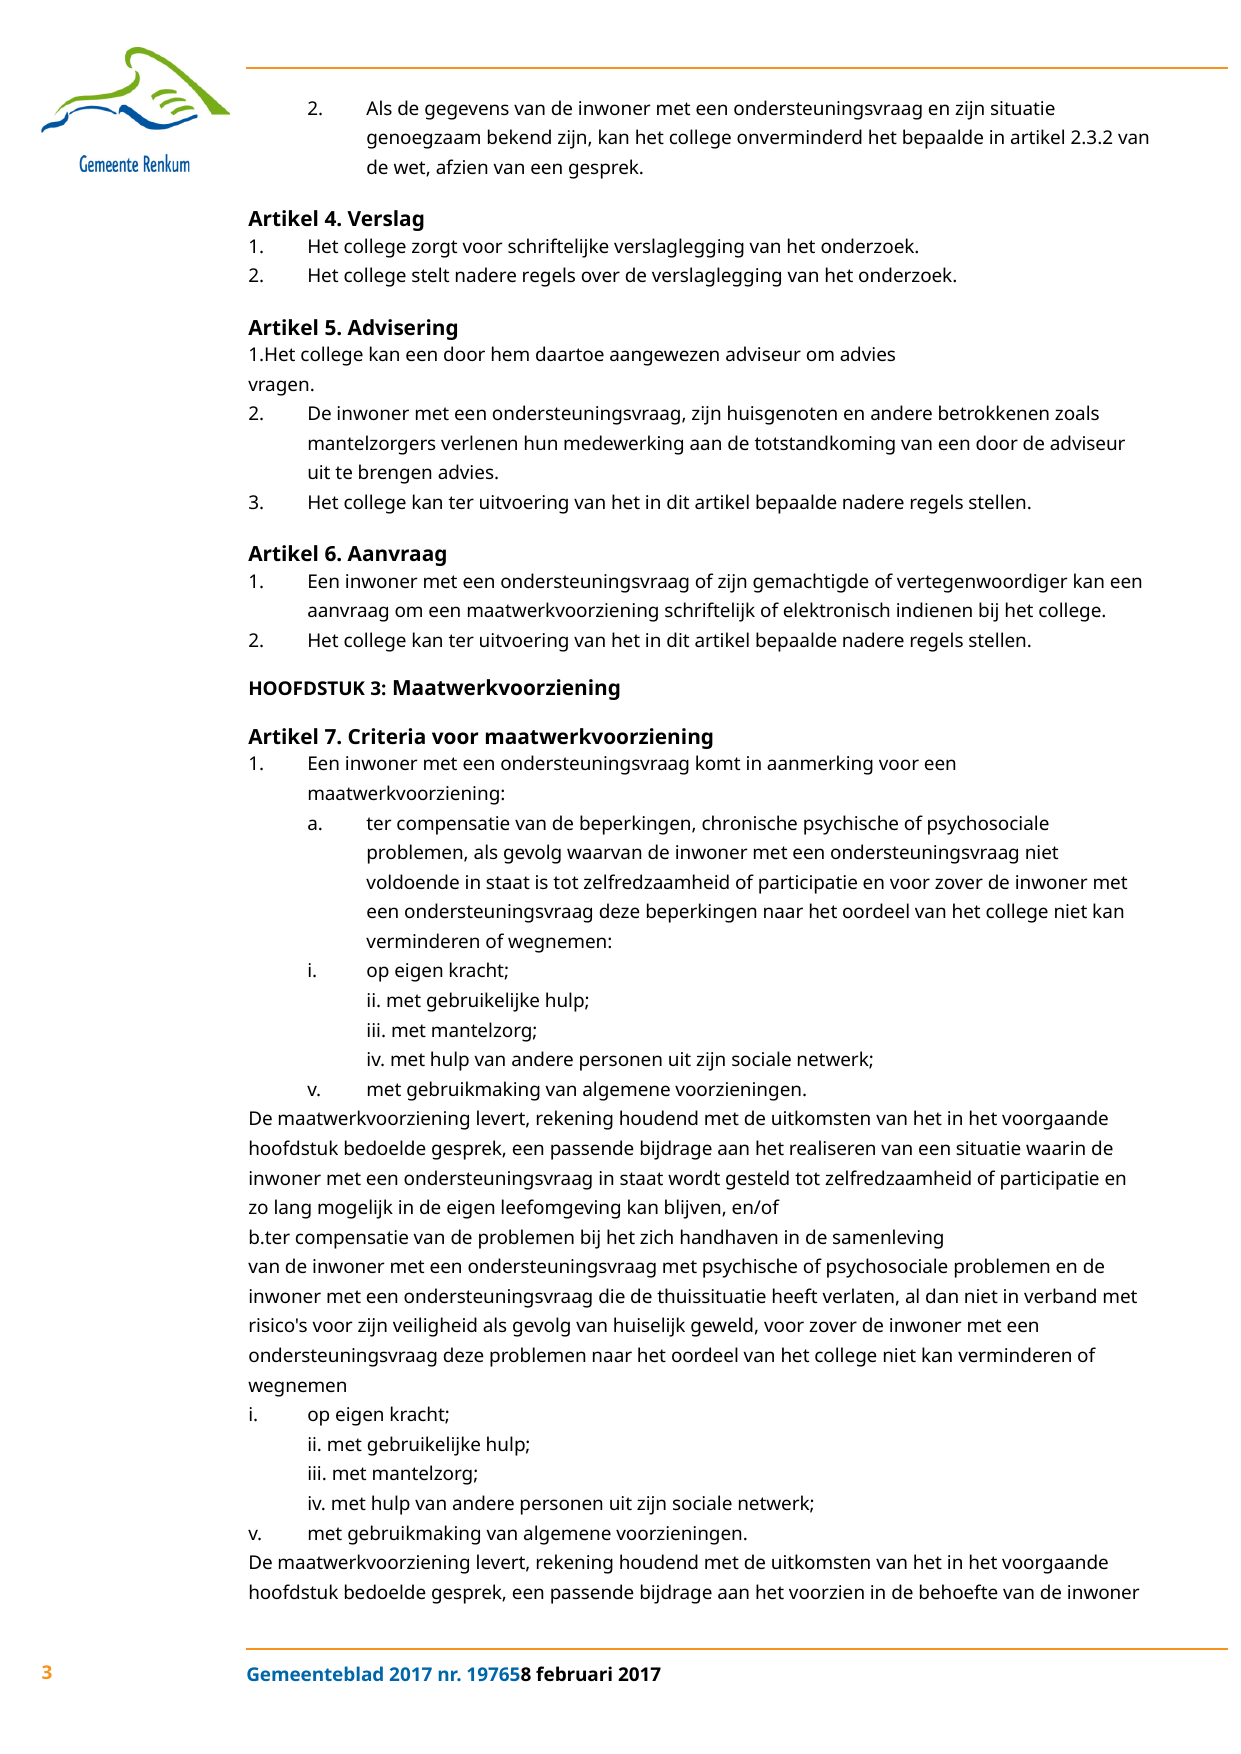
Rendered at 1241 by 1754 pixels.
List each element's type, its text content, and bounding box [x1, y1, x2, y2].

list Een inwoner met een ondersteuningsvraag of zijn gemachtigde of vertegenwoordiger kan een aanvraag om een maatwerkvoorziening schriftelijk of elektronisch indienen bij het college. [248, 568, 1152, 623]
text De maatwerkvoorziening levert, rekening houdend met de uitkomsten van het in het voorgaande hoofdstuk bedoelde gesprek, een passende bijdrage aan het realiseren van een situatie waarin de inwoner met een ondersteuningsvraag in staat wordt gesteld tot zelfredzaamheid of participatie en zo lang mogelijk in de eigen leefomgeving kan blijven, en/of [248, 1106, 1152, 1220]
text Artikel 7. Criteria voor maatwerkvoorziening [248, 722, 1152, 751]
list Het college stelt nadere regels over de verslaglegging van het onderzoek. [248, 262, 1152, 288]
picture [41, 47, 231, 172]
list Als de gegevens van de inwoner met een ondersteuningsvraag en zijn situatie genoegzaam bekend zijn, kan het college onverminderd het bepaalde in artikel 2.3.2 van de wet, afzien van een gesprek. [307, 95, 1152, 180]
list ii. met gebruikelijke hulp; [307, 987, 1152, 1013]
list ter compensatie van de beperkingen, chronische psychische of psychosociale problemen, als gevolg waarvan de inwoner met een ondersteuningsvraag niet voldoende in staat is tot zelfredzaamheid of participatie en voor zover de inwoner met een ondersteuningsvraag deze beperkingen naar het oordeel van het college niet kan verminderen of wegnemen: [307, 810, 1152, 954]
list met gebruikmaking van algemene voorzieningen. [248, 1520, 1152, 1545]
list ii. met gebruikelijke hulp; [248, 1431, 1152, 1457]
list iii. met mantelzorg; [307, 1017, 1152, 1042]
list met gebruikmaking van algemene voorzieningen. [307, 1076, 1152, 1102]
text 1.Het college kan een door hem daartoe aangewezen adviseur om advies [248, 341, 1152, 367]
list Een inwoner met een ondersteuningsvraag komt in aanmerking voor een maatwerkvoorziening: [248, 751, 1152, 806]
list iii. met mantelzorg; [248, 1461, 1152, 1486]
text De maatwerkvoorziening levert, rekening houdend met de uitkomsten van het in het voorgaande hoofdstuk bedoelde gesprek, een passende bijdrage aan het voorzien in de behoefte van de inwoner [248, 1549, 1152, 1604]
text Artikel 6. Aanvraag [248, 539, 1152, 568]
list iv. met hulp van andere personen uit zijn sociale netwerk; [307, 1046, 1152, 1072]
list op eigen kracht; [248, 1401, 1152, 1427]
list Het college kan ter uitvoering van het in dit artikel bepaalde nadere regels stellen. [248, 489, 1152, 515]
text Artikel 5. Advisering [248, 313, 1152, 341]
text b.ter compensatie van de problemen bij het zich handhaven in de samenleving [248, 1224, 1152, 1249]
list Het college zorgt voor schriftelijke verslaglegging van het onderzoek. [248, 233, 1152, 258]
text HOOFDSTUK 3: Maatwerkvoorziening [248, 673, 1152, 701]
list op eigen kracht; [307, 958, 1152, 983]
text van de inwoner met een ondersteuningsvraag met psychische of psychosociale problemen en de inwoner met een ondersteuningsvraag die de thuissituatie heeft verlaten, al dan niet in verband met risico's voor zijn veiligheid als gevolg van huiselijk geweld, voor zover de inwoner met een ondersteuningsvraag deze problemen naar het oordeel van het college niet kan verminderen of wegnemen [248, 1253, 1152, 1397]
text Artikel 4. Verslag [248, 204, 1152, 233]
text vragen. [248, 371, 1152, 397]
list De inwoner met een ondersteuningsvraag, zijn huisgenoten en andere betrokkenen zoals mantelzorgers verlenen hun medewerking aan de totstandkoming van een door de adviseur uit te brengen advies. [248, 400, 1152, 485]
list iv. met hulp van andere personen uit zijn sociale netwerk; [248, 1490, 1152, 1516]
list Het college kan ter uitvoering van het in dit artikel bepaalde nadere regels stellen. [248, 627, 1152, 653]
